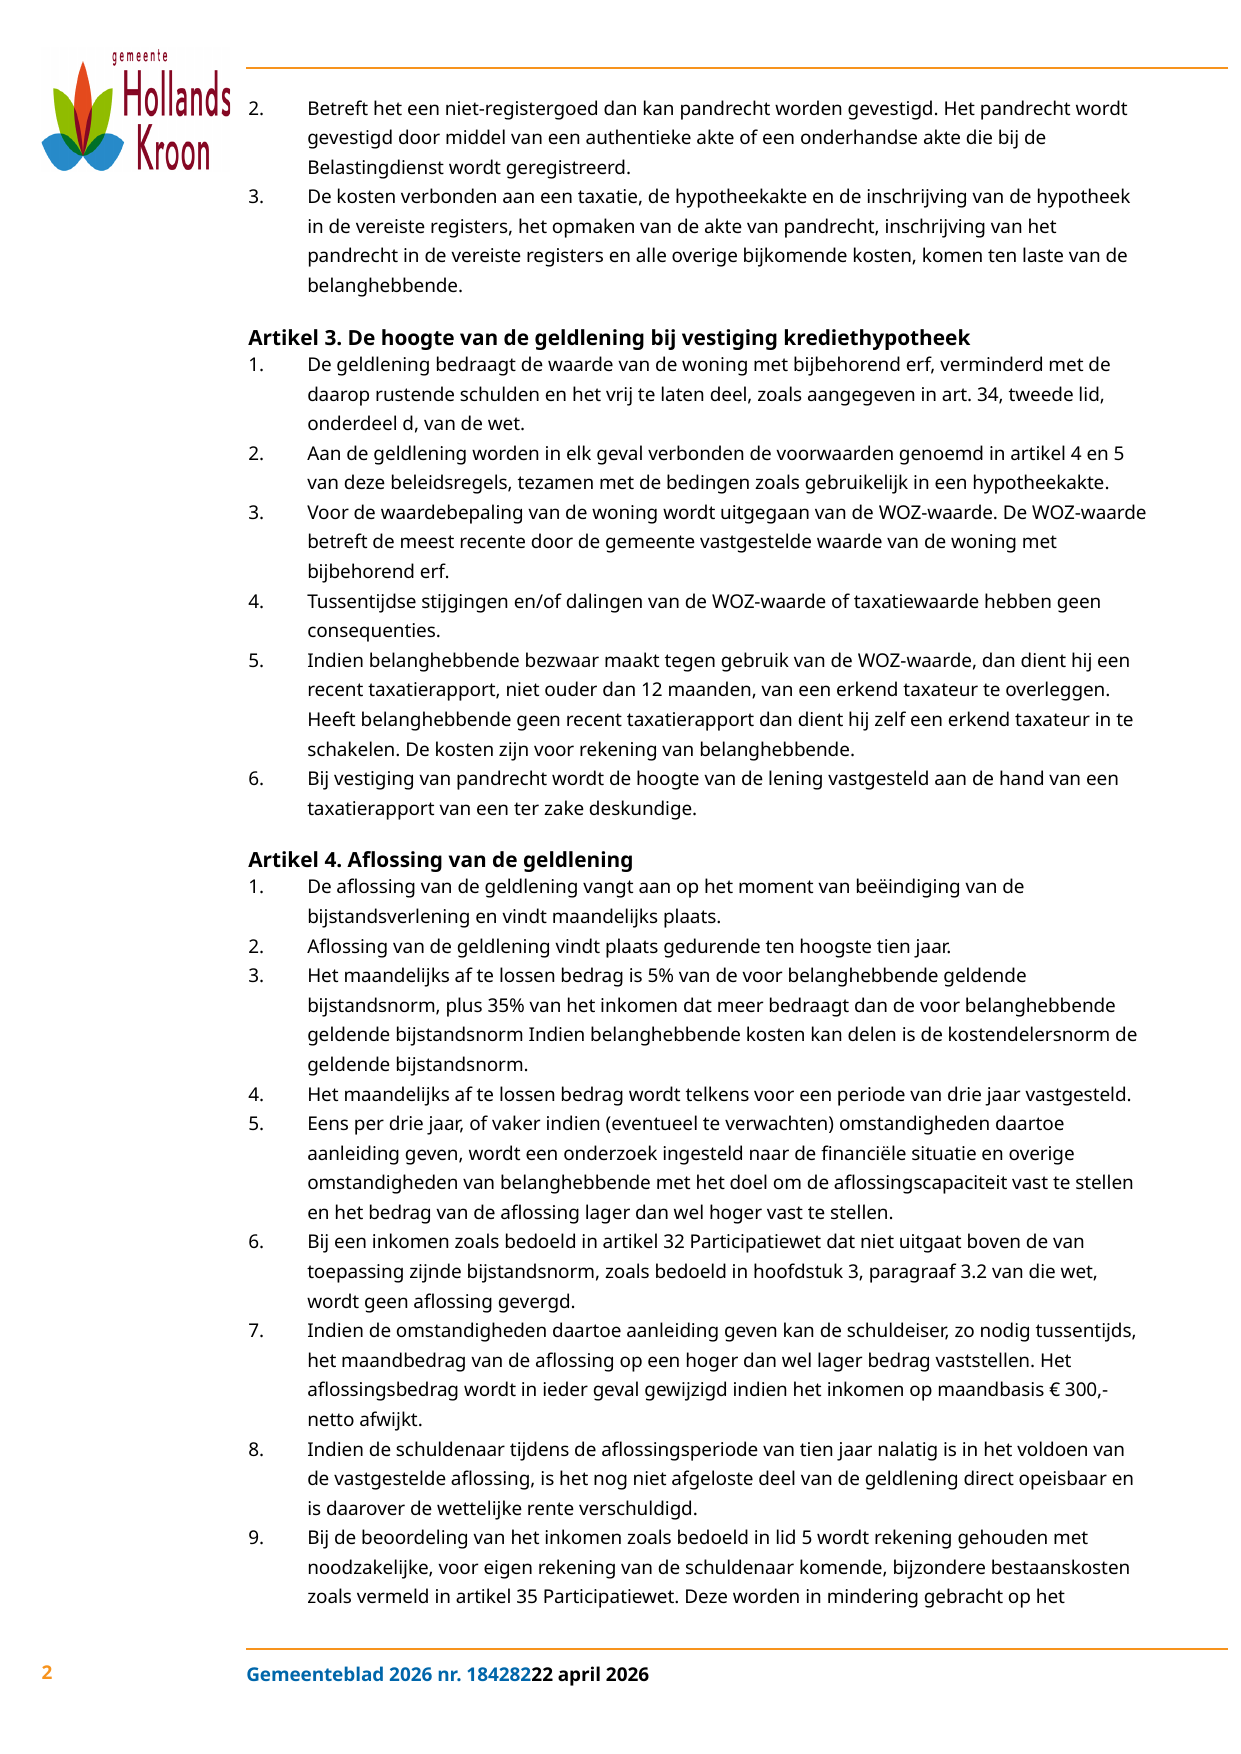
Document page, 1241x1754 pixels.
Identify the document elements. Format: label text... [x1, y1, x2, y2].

list Indien de omstandigheden daartoe aanleiding geven kan de schuldeiser, zo nodig tussentijds, het maandbedrag van de aflossing op een hoger dan wel lager bedrag vaststellen. Het aflossingsbedrag wordt in ieder geval gewijzigd indien het inkomen op maandbasis € 300,- netto afwijkt. [248, 1317, 1152, 1432]
text Artikel 4. Aflossing van de geldlening [248, 845, 1152, 874]
list Aflossing van de geldlening vindt plaats gedurende ten hoogste tien jaar. [248, 933, 1152, 959]
list Het maandelijks af te lossen bedrag is 5% van de voor belanghebbende geldende bijstandsnorm, plus 35% van het inkomen dat meer bedraagt dan de voor belanghebbende geldende bijstandsnorm Indien belanghebbende kosten kan delen is de kostendelersnorm de geldende bijstandsnorm. [248, 962, 1152, 1077]
list Betreft het een niet-registergoed dan kan pandrecht worden gevestigd. Het pandrecht wordt gevestigd door middel van een authentieke akte of een onderhandse akte die bij de Belastingdienst wordt geregistreerd. [248, 95, 1152, 180]
list Bij een inkomen zoals bedoeld in artikel 32 Participatiewet dat niet uitgaat boven de van toepassing zijnde bijstandsnorm, zoals bedoeld in hoofdstuk 3, paragraaf 3.2 van die wet, wordt geen aflossing gevergd. [248, 1229, 1152, 1314]
list De kosten verbonden aan een taxatie, de hypotheekakte en de inschrijving van de hypotheek in de vereiste registers, het opmaken van de akte van pandrecht, inschrijving van het pandrecht in de vereiste registers en alle overige bijkomende kosten, komen ten laste van de belanghebbende. [248, 183, 1152, 298]
list Indien de schuldenaar tijdens de aflossingsperiode van tien jaar nalatig is in het voldoen van de vastgestelde aflossing, is het nog niet afgeloste deel van de geldlening direct opeisbaar en is daarover de wettelijke rente verschuldigd. [248, 1436, 1152, 1521]
list Tussentijdse stijgingen en/of dalingen van de WOZ-waarde of taxatiewaarde hebben geen consequenties. [248, 588, 1152, 643]
list Indien belanghebbende bezwaar maakt tegen gebruik van de WOZ-waarde, dan dient hij een recent taxatierapport, niet ouder dan 12 maanden, van een erkend taxateur te overleggen. Heeft belanghebbende geen recent taxatierapport dan dient hij zelf een erkend taxateur in te schakelen. De kosten zijn voor rekening van belanghebbende. [248, 647, 1152, 761]
list De geldlening bedraagt de waarde van de woning met bijbehorend erf, verminderd met de daarop rustende schulden en het vrij te laten deel, zoals aangegeven in art. 34, tweede lid, onderdeel d, van de wet. [248, 351, 1152, 436]
text Artikel 3. De hoogte van de geldlening bij vestiging krediethypotheek [248, 323, 1152, 351]
picture [41, 47, 231, 172]
list Bij de beoordeling van het inkomen zoals bedoeld in lid 5 wordt rekening gehouden met noodzakelijke, voor eigen rekening van de schuldenaar komende, bijzondere bestaanskosten zoals vermeld in artikel 35 Participatiewet. Deze worden in mindering gebracht op het [248, 1524, 1152, 1609]
list Het maandelijks af te lossen bedrag wordt telkens voor een periode van drie jaar vastgesteld. [248, 1081, 1152, 1107]
list De aflossing van de geldlening vangt aan op het moment van beëindiging van de bijstandsverlening en vindt maandelijks plaats. [248, 874, 1152, 929]
list Eens per drie jaar, of vaker indien (eventueel te verwachten) omstandigheden daartoe aanleiding geven, wordt een onderzoek ingesteld naar de financiële situatie en overige omstandigheden van belanghebbende met het doel om de aflossingscapaciteit vast te stellen en het bedrag van de aflossing lager dan wel hoger vast te stellen. [248, 1110, 1152, 1225]
list Voor de waardebepaling van de woning wordt uitgegaan van de WOZ-waarde. De WOZ-waarde betreft de meest recente door de gemeente vastgestelde waarde van de woning met bijbehorend erf. [248, 499, 1152, 584]
list Bij vestiging van pandrecht wordt de hoogte van de lening vastgesteld aan de hand van een taxatierapport van een ter zake deskundige. [248, 765, 1152, 821]
list Aan de geldlening worden in elk geval verbonden de voorwaarden genoemd in artikel 4 en 5 van deze beleidsregels, tezamen met de bedingen zoals gebruikelijk in een hypotheekakte. [248, 440, 1152, 495]
